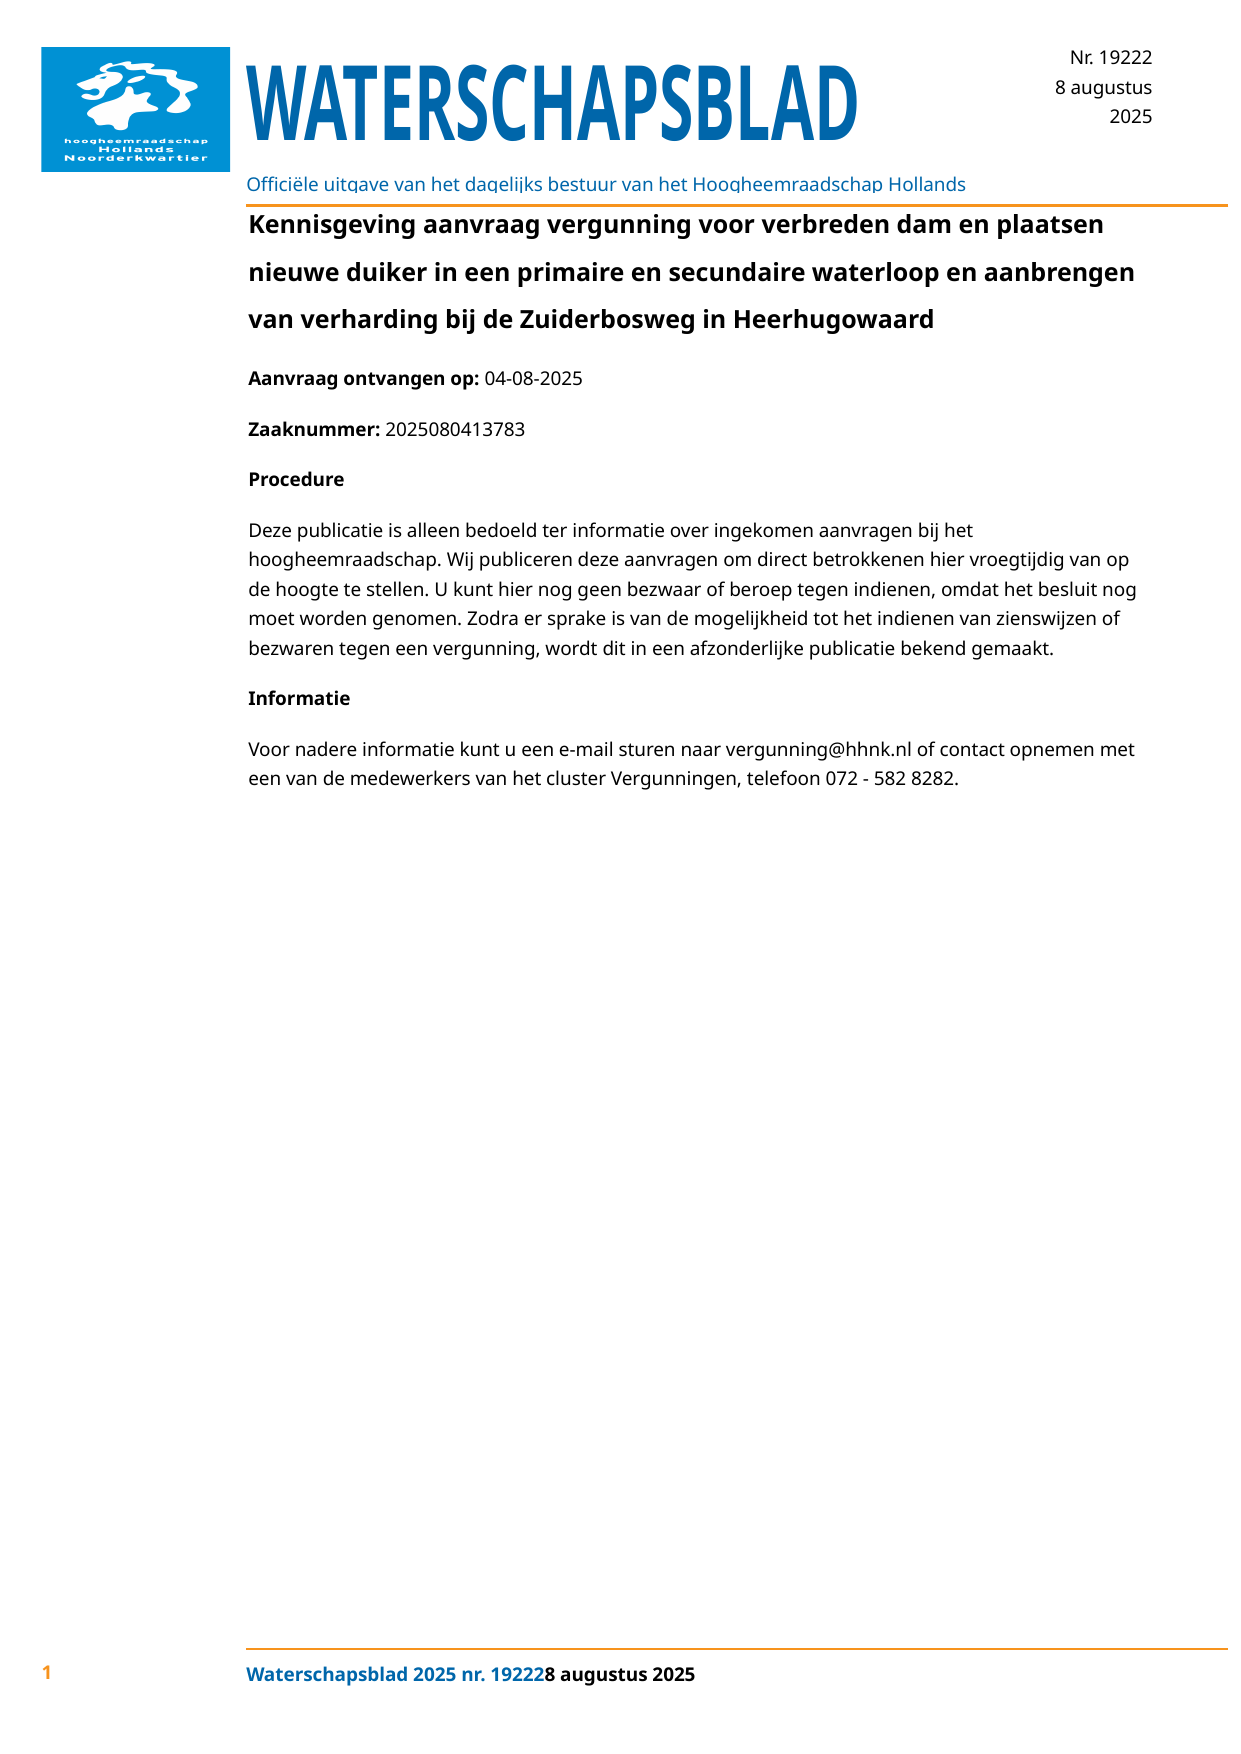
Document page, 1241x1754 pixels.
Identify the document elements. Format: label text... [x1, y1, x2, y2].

text Deze publicatie is alleen bedoeld ter informatie over ingekomen aanvragen bij het hoogheemraadschap. Wij publiceren deze aanvragen om direct betrokkenen hier vroegtijdig van op de hoogte te stellen. U kunt hier nog geen bezwaar of beroep tegen indienen, omdat het besluit nog moet worden genomen. Zodra er sprake is van de mogelijkheid tot het indienen van zienswijzen of bezwaren tegen een vergunning, wordt dit in een afzonderlijke publicatie bekend gemaakt. [248, 517, 1152, 661]
picture [78, 64, 122, 99]
text Procedure [248, 466, 1152, 492]
text Voor nadere informatie kunt u een e-mail sturen naar vergunning@hhnk.nl of contact opnemen met een van de medewerkers van het cluster Vergunningen, telefoon 072 - 582 8282. [248, 736, 1152, 791]
picture [88, 87, 157, 130]
text Informatie [248, 686, 1152, 711]
text Aanvraag ontvangen op: 04-08-2025 [248, 366, 1152, 391]
picture [118, 62, 197, 112]
text Kennisgeving aanvraag vergunning voor verbreden dam en plaatsen nieuwe duiker in een primaire en secundaire waterloop en aanbrengen van verharding bij de Zuiderbosweg in Heerhugowaard [248, 207, 1152, 336]
text Zaaknummer: 2025080413783 [248, 416, 1152, 442]
picture [129, 76, 144, 82]
